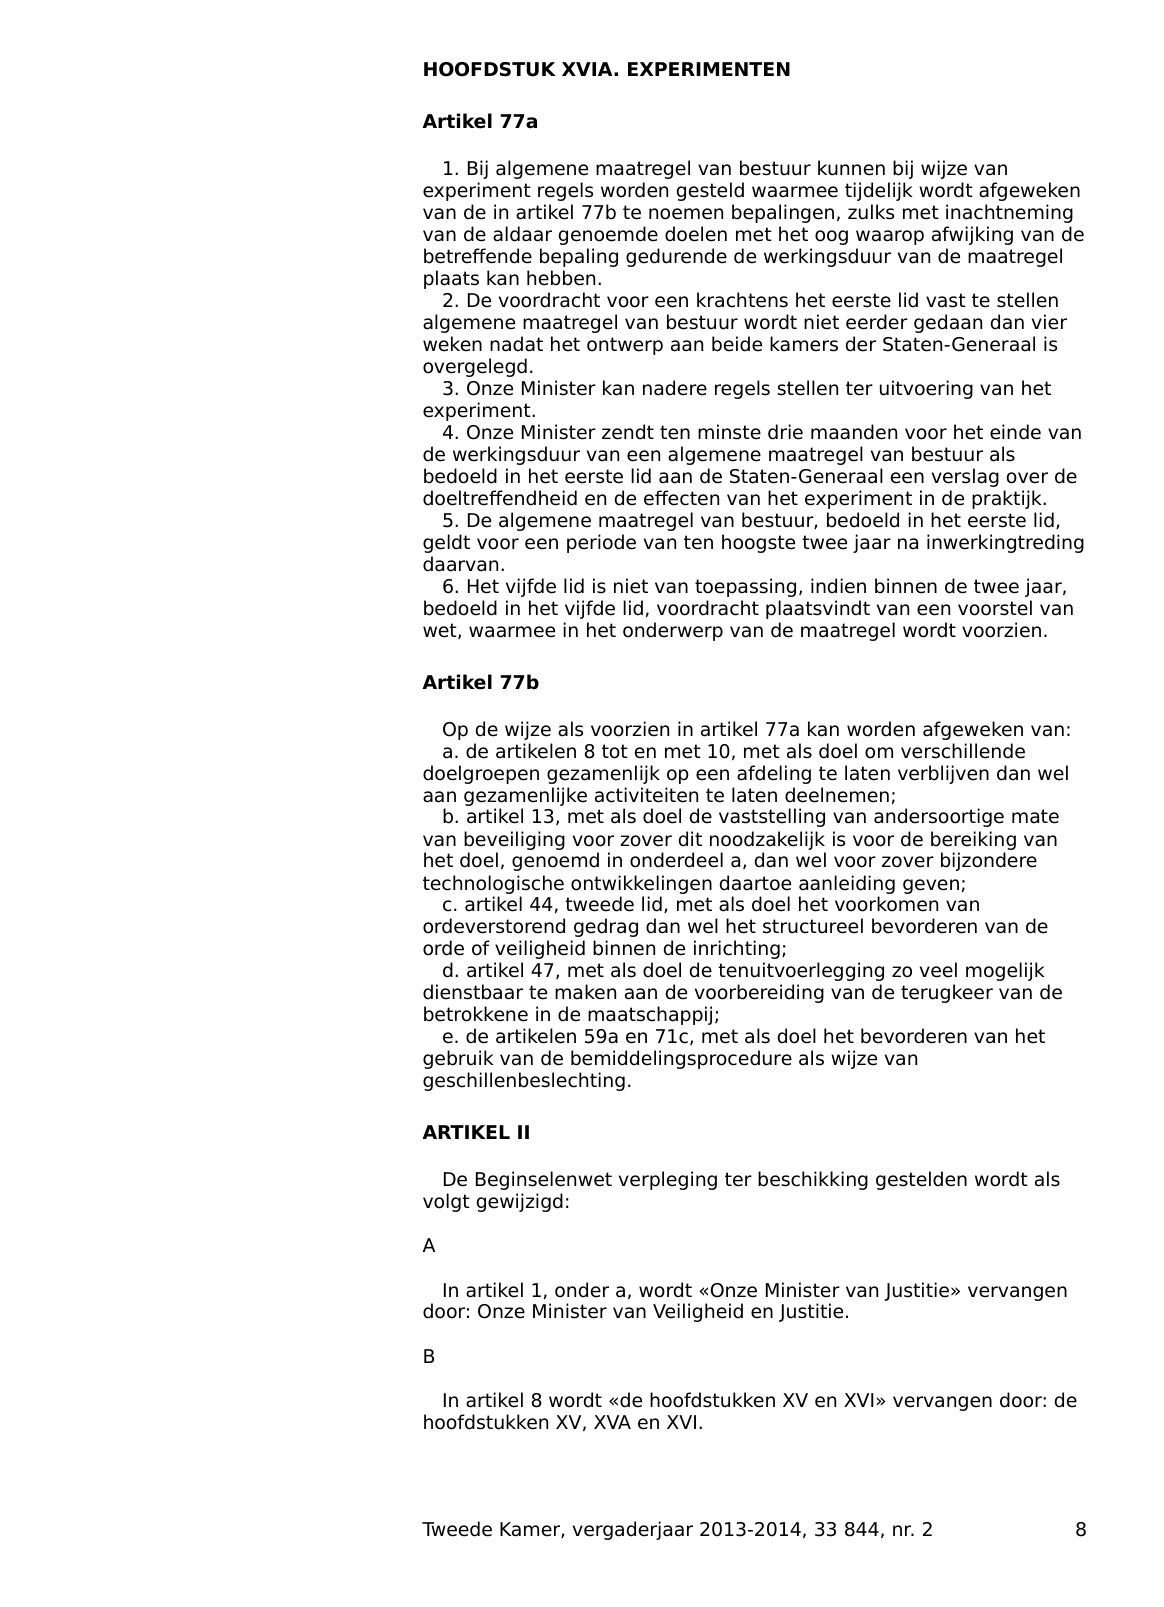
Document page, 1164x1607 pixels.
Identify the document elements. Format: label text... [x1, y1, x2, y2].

text e. de artikelen 59a en 71c, met als doel het bevorderen van het gebruik van de bemiddelingsprocedure als wijze van geschillenbeslechting. [422, 1026, 1087, 1092]
text 3. Onze Minister kan nadere regels stellen ter uitvoering van het experiment. [422, 378, 1087, 422]
text 6. Het vijfde lid is niet van toepassing, indien binnen de twee jaar, bedoeld in het vijfde lid, voordracht plaatsvindt van een voorstel van wet, waarmee in het onderwerp van de maatregel wordt voorzien. [422, 576, 1087, 642]
text b. artikel 13, met als doel de vaststelling van andersoortige mate van beveiliging voor zover dit noodzakelijk is voor de bereiking van het doel, genoemd in onderdeel a, dan wel voor zover bijzondere technologische ontwikkelingen daartoe aanleiding geven; [422, 806, 1087, 894]
text d. artikel 47, met als doel de tenuitvoerlegging zo veel mogelijk dienstbaar te maken aan de voorbereiding van de terugkeer van de betrokkene in de maatschappij; [422, 960, 1087, 1026]
subtitle Artikel 77b [422, 672, 1087, 693]
text 2. De voordracht voor een krachtens het eerste lid vast te stellen algemene maatregel van bestuur wordt niet eerder gedaan dan vier weken nadat het ontwerp aan beide kamers der Staten-Generaal is overgelegd. [422, 290, 1087, 378]
text Op de wijze als voorzien in artikel 77a kan worden afgeweken van: [422, 718, 1087, 741]
text 5. De algemene maatregel van bestuur, bedoeld in het eerste lid, geldt voor een periode van ten hoogste twee jaar na inwerkingtreding daarvan. [422, 510, 1087, 576]
text c. artikel 44, tweede lid, met als doel het voorkomen van ordeverstorend gedrag dan wel het structureel bevorderen van de orde of veiligheid binnen de inrichting; [422, 894, 1087, 960]
text In artikel 8 wordt «de hoofdstukken XV en XVI» vervangen door: de hoofdstukken XV, XVA en XVI. [422, 1390, 1087, 1434]
text B [422, 1346, 1087, 1368]
text De Beginselenwet verpleging ter beschikking gestelden wordt als volgt gewijzigd: [422, 1169, 1087, 1213]
text In artikel 1, onder a, wordt «Onze Minister van Justitie» vervangen door: Onze Minister van Veiligheid en Justitie. [422, 1279, 1087, 1323]
text 1. Bij algemene maatregel van bestuur kunnen bij wijze van experiment regels worden gesteld waarmee tijdelijk wordt afgeweken van de in artikel 77b te noemen bepalingen, zulks met inachtneming van de aldaar genoemde doelen met het oog waarop afwijking van de betreffende bepaling gedurende de werkingsduur van de maatregel plaats kan hebben. [422, 158, 1087, 290]
text 4. Onze Minister zendt ten minste drie maanden voor het einde van de werkingsduur van een algemene maatregel van bestuur als bedoeld in het eerste lid aan de Staten-Generaal een verslag over de doeltreffendheid en de effecten van het experiment in de praktijk. [422, 422, 1087, 510]
subtitle ARTIKEL II [422, 1122, 1087, 1144]
text a. de artikelen 8 tot en met 10, met als doel om verschillende doelgroepen gezamenlijk op een afdeling te laten verblijven dan wel aan gezamenlijke activiteiten te laten deelnemen; [422, 741, 1087, 806]
subtitle Artikel 77a [422, 111, 1087, 133]
text A [422, 1235, 1087, 1257]
subtitle HOOFDSTUK XVIA. EXPERIMENTEN [422, 59, 1087, 81]
